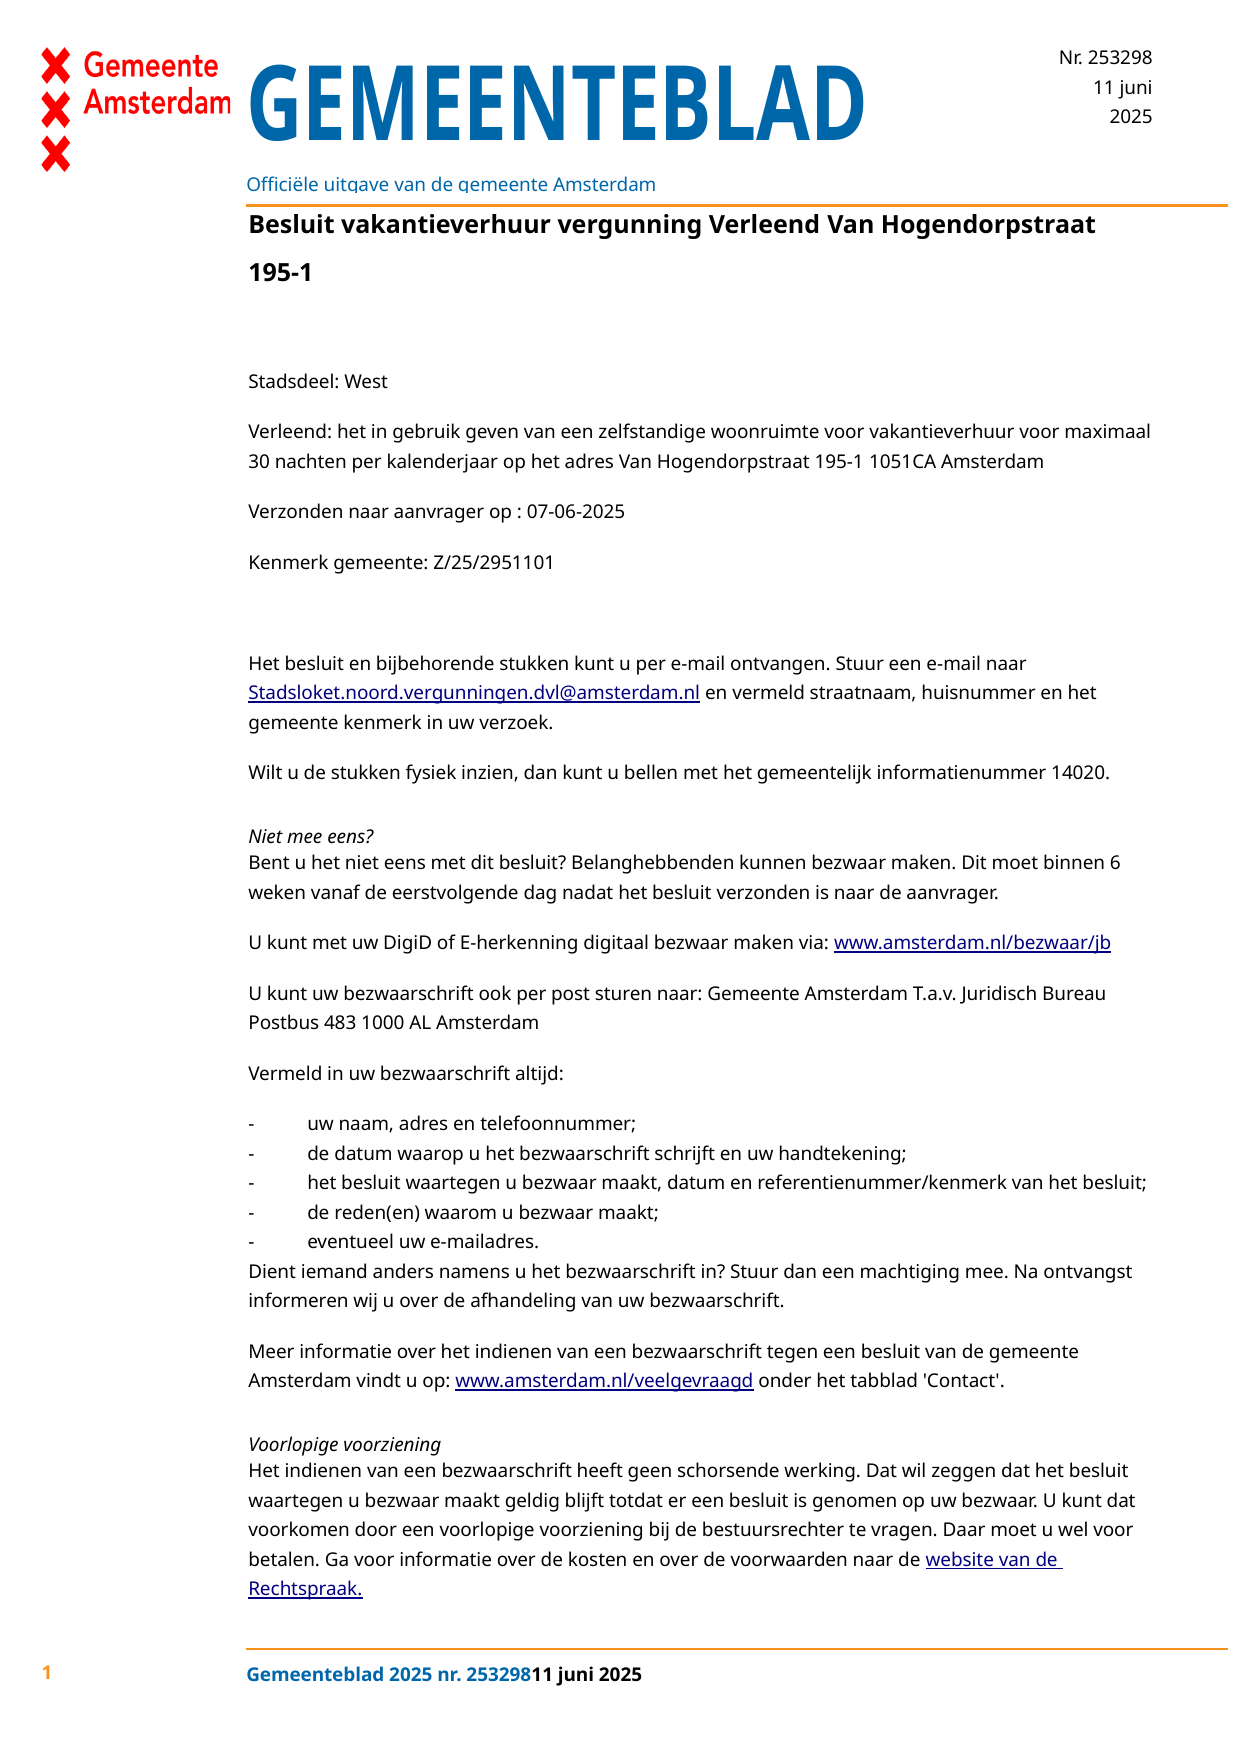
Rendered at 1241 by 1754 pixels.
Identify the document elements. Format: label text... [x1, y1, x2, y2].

list het besluit waartegen u bezwaar maakt, datum en referentienummer/kenmerk van het besluit; [248, 1169, 1152, 1195]
text Besluit vakantieverhuur vergunning Verleend Van Hogendorpstraat 195-1 [248, 207, 1152, 288]
text Bent u het niet eens met dit besluit? Belanghebbenden kunnen bezwaar maken. Dit moet binnen 6 weken vanaf de eerstvolgende dag nadat het besluit verzonden is naar de aanvrager. [248, 849, 1152, 904]
list uw naam, adres en telefoonnummer; [248, 1110, 1152, 1136]
list de reden(en) waarom u bezwaar maakt; [248, 1199, 1152, 1224]
text Stadsdeel: West [248, 368, 1152, 394]
text Voorlopige voorziening [248, 1432, 1152, 1457]
text Het besluit en bijbehorende stukken kunt u per e-mail ontvangen. Stuur een e-mail naar Stadsloket.noord.vergunningen.dvl@amsterdam.nl en vermeld straatnaam, huisnummer en het gemeente kenmerk in uw verzoek. [248, 650, 1152, 735]
list de datum waarop u het bezwaarschrift schrijft en uw handtekening; [248, 1140, 1152, 1165]
text Het indienen van een bezwaarschrift heeft geen schorsende werking. Dat wil zeggen dat het besluit waartegen u bezwaar maakt geldig blijft totdat er een besluit is genomen op uw bezwaar. U kunt dat voorkomen door een voorlopige voorziening bij de bestuursrechter te vragen. Daar moet u wel voor betalen. Ga voor informatie over de kosten en over de voorwaarden naar de website van de Rechtspraak. [248, 1457, 1152, 1601]
text Verzonden naar aanvrager op : 07-06-2025 [248, 499, 1152, 524]
text Wilt u de stukken fysiek inzien, dan kunt u bellen met het gemeentelijk informatienummer 14020. [248, 759, 1152, 785]
picture [41, 47, 231, 172]
text Vermeld in uw bezwaarschrift altijd: [248, 1060, 1152, 1085]
text U kunt uw bezwaarschrift ook per post sturen naar: Gemeente Amsterdam T.a.v. Juridisch Bureau Postbus 483 1000 AL Amsterdam [248, 980, 1152, 1035]
text Dient iemand anders namens u het bezwaarschrift in? Stuur dan een machtiging mee. Na ontvangst informeren wij u over de afhandeling van uw bezwaarschrift. [248, 1258, 1152, 1313]
text Niet mee eens? [248, 823, 1152, 849]
text Kenmerk gemeente: Z/25/2951101 [248, 549, 1152, 575]
text U kunt met uw DigiD of E-herkenning digitaal bezwaar maken via: www.amsterdam.nl/bezwaar/jb [248, 929, 1152, 955]
text Meer informatie over het indienen van een bezwaarschrift tegen een besluit van de gemeente Amsterdam vindt u op: www.amsterdam.nl/veelgevraagd onder het tabblad 'Contact'. [248, 1338, 1152, 1393]
list eventueel uw e-mailadres. [248, 1228, 1152, 1254]
text Verleend: het in gebruik geven van een zelfstandige woonruimte voor vakantieverhuur voor maximaal 30 nachten per kalenderjaar op het adres Van Hogendorpstraat 195-1 1051CA Amsterdam [248, 419, 1152, 474]
